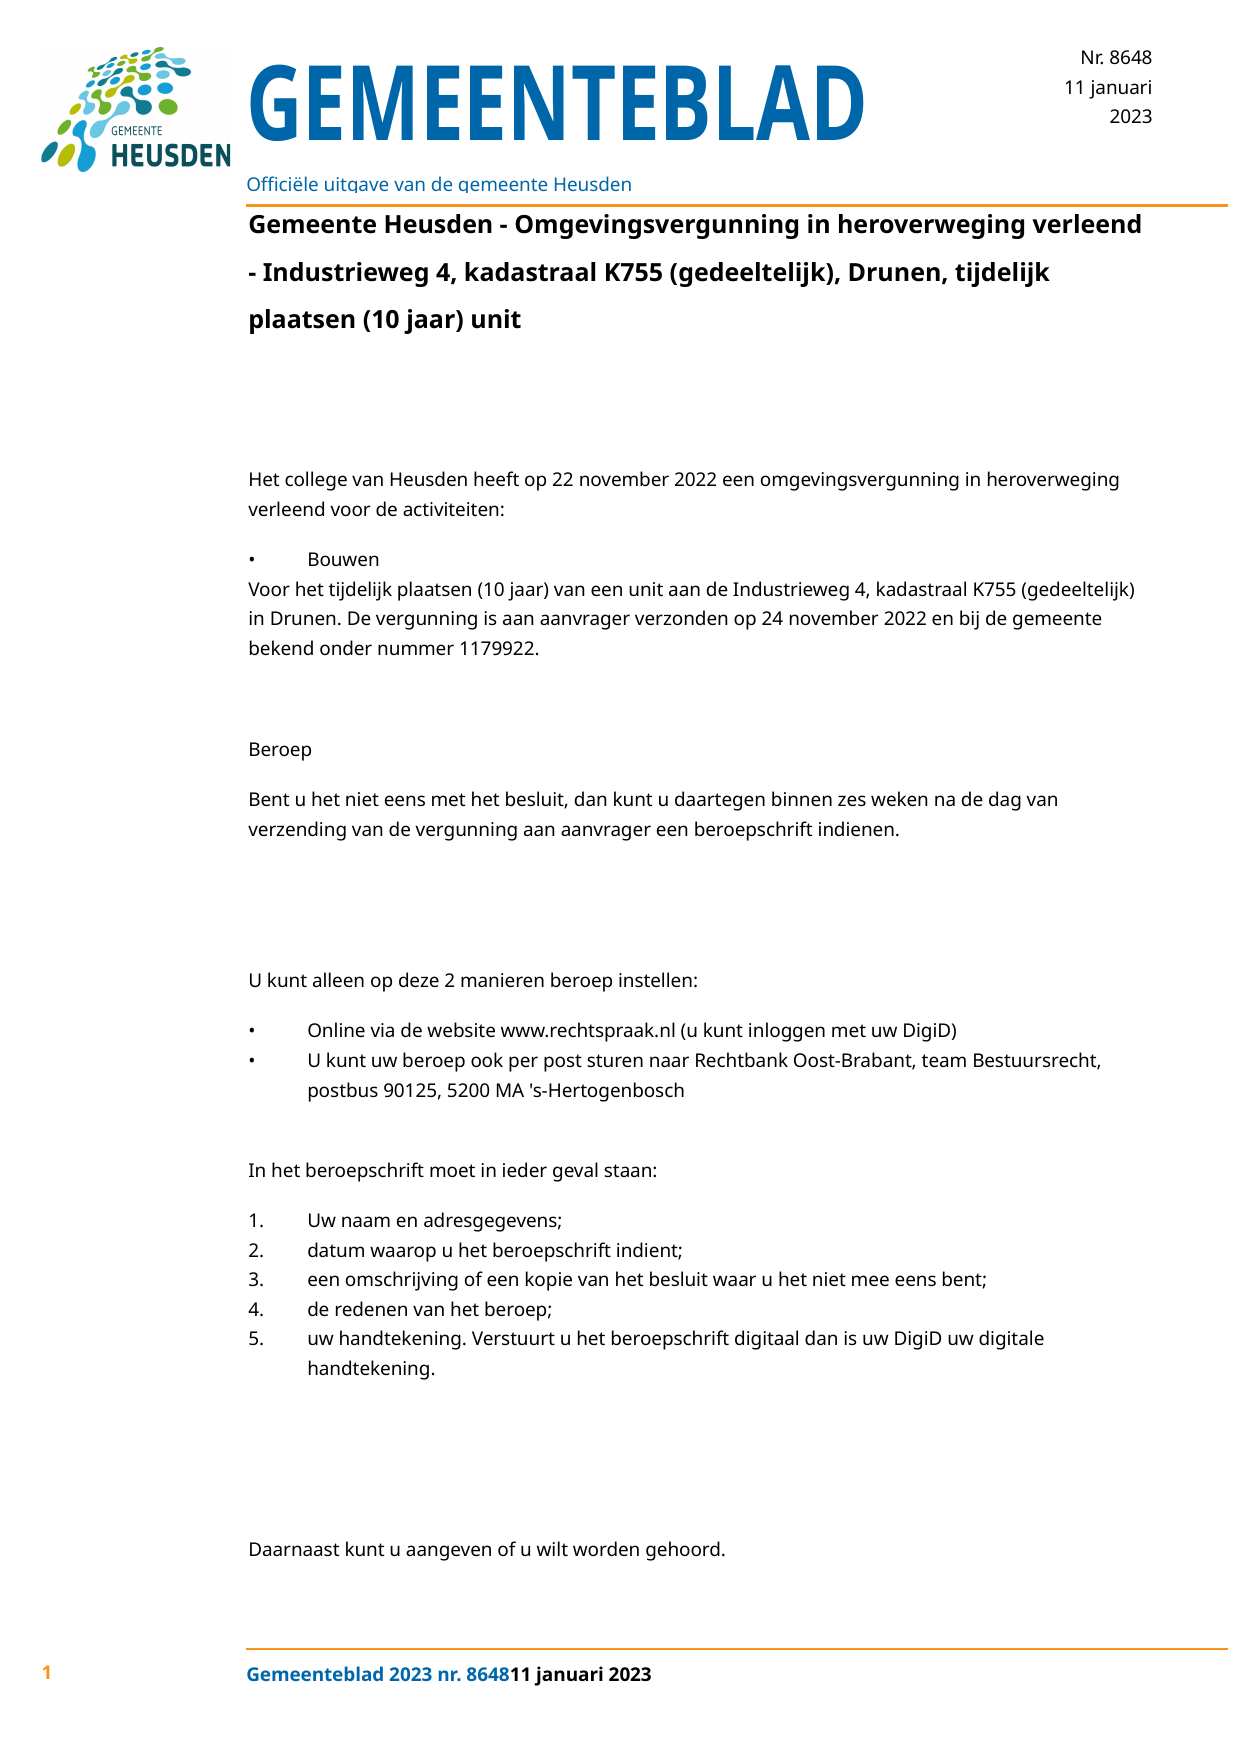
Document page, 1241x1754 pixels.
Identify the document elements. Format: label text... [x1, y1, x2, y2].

list de redenen van het beroep; [248, 1296, 1152, 1322]
text Gemeente Heusden - Omgevingsvergunning in heroverweging verleend - Industrieweg 4, kadastraal K755 (gedeeltelijk), Drunen, tijdelijk plaatsen (10 jaar) unit [248, 207, 1152, 336]
text In het beroepschrift moet in ieder geval staan: [248, 1157, 1152, 1182]
list datum waarop u het beroepschrift indient; [248, 1237, 1152, 1262]
list een omschrijving of een kopie van het besluit waar u het niet mee eens bent; [248, 1266, 1152, 1292]
list uw handtekening. Verstuurt u het beroepschrift digitaal dan is uw DigiD uw digitale handtekening. [248, 1326, 1152, 1381]
text U kunt alleen op deze 2 manieren beroep instellen: [248, 967, 1152, 993]
list Online via de website www.rechtspraak.nl (u kunt inloggen met uw DigiD) [248, 1018, 1152, 1043]
text Voor het tijdelijk plaatsen (10 jaar) van een unit aan de Industrieweg 4, kadastraal K755 (gedeeltelijk) in Drunen. De vergunning is aan aanvrager verzonden op 24 november 2022 en bij de gemeente bekend onder nummer 1179922. [248, 576, 1152, 661]
list Bouwen [248, 546, 1152, 572]
text Bent u het niet eens met het besluit, dan kunt u daartegen binnen zes weken na de dag van verzending van de vergunning aan aanvrager een beroepschrift indienen. [248, 786, 1152, 842]
text Beroep [248, 736, 1152, 762]
list U kunt uw beroep ook per post sturen naar Rechtbank Oost-Brabant, team Bestuursrecht, postbus 90125, 5200 MA 's-Hertogenbosch [248, 1047, 1152, 1102]
text Het college van Heusden heeft op 22 november 2022 een omgevingsvergunning in heroverweging verleend voor de activiteiten: [248, 466, 1152, 522]
text Daarnaast kunt u aangeven of u wilt worden gehoord. [248, 1536, 1152, 1562]
picture [41, 47, 231, 172]
list Uw naam en adresgegevens; [248, 1207, 1152, 1233]
